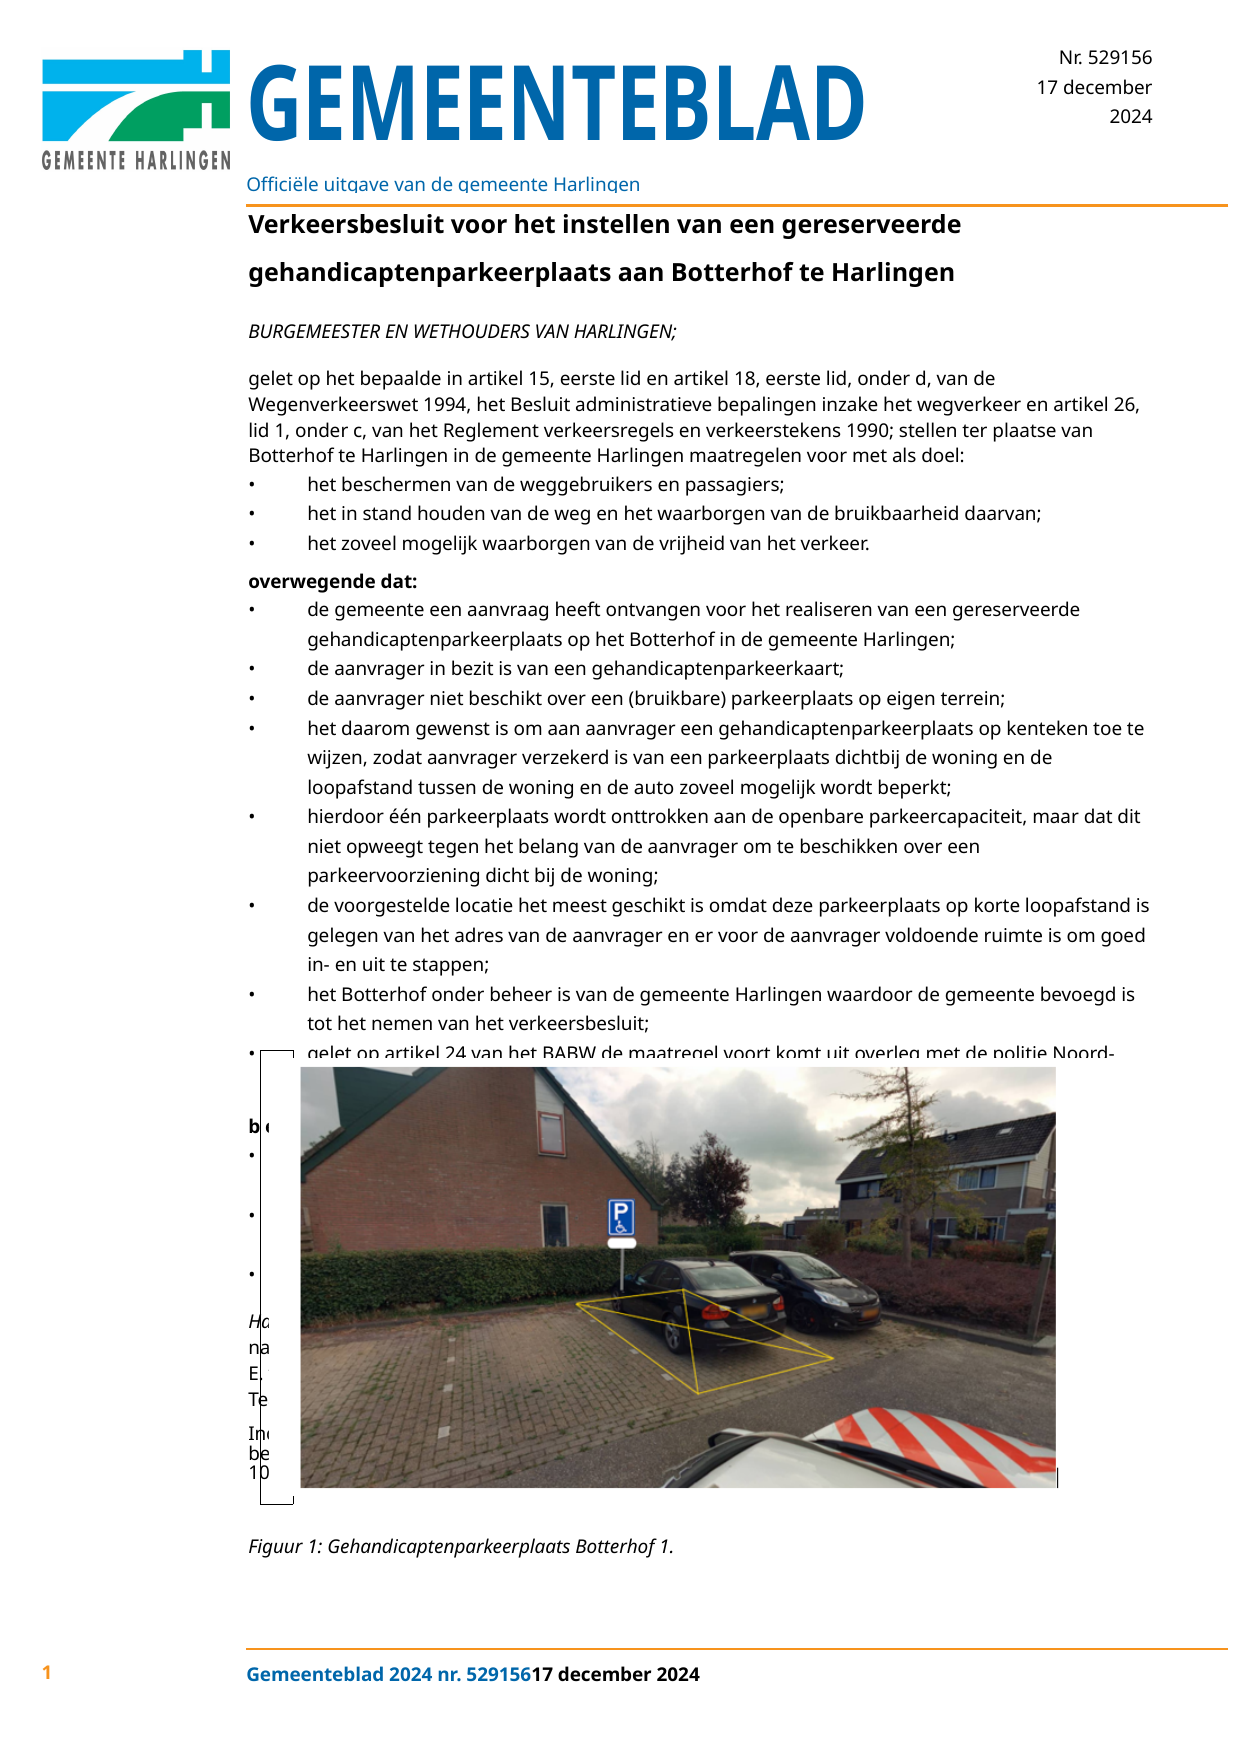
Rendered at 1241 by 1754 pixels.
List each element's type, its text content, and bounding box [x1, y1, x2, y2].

list het daarom gewenst is om aan aanvrager een gehandicaptenparkeerplaats op kenteken toe te wijzen, zodat aanvrager verzekerd is van een parkeerplaats dichtbij de woning en de loopafstand tussen de woning en de auto zoveel mogelijk wordt beperkt; [248, 715, 1152, 800]
list de aanvrager in bezit is van een gehandicaptenparkeerkaart; [248, 656, 1152, 681]
picture [41, 47, 231, 172]
list het in stand houden van de weg en het waarborgen van de bruikbaarheid daarvan; [248, 501, 1152, 526]
text overwegende dat: [248, 568, 1152, 594]
list hierdoor één parkeerplaats wordt onttrokken aan de openbare parkeercapaciteit, maar dat dit niet opweegt tegen het belang van de aanvrager om te beschikken over een parkeervoorziening dicht bij de woning; [248, 803, 1152, 888]
list de aanvrager niet beschikt over een (bruikbare) parkeerplaats op eigen terrein; [248, 685, 1152, 711]
text gelet op het bepaalde in artikel 15, eerste lid en artikel 18, eerste lid, onder d, van de Wegenverkeerswet 1994, het Besluit administratieve bepalingen inzake het wegverkeer en artikel 26, lid 1, onder c, van het Reglement verkeersregels en verkeerstekens 1990; stellen ter plaatse van Botterhof te Harlingen in de gemeente Harlingen maatregelen voor met als doel: [248, 366, 1152, 468]
text Figuur 1: Gehandicaptenparkeerplaats Botterhof 1. [248, 1538, 1152, 1557]
list het beschermen van de weggebruikers en passagiers; [248, 471, 1152, 497]
list gelet op artikel 24 van het BABW de maatregel voort komt uit overleg met de politie Noord-Nederland team Noordwest-Friesland. [248, 1040, 1152, 1096]
picture [268, 1058, 1155, 1496]
list het zoveel mogelijk waarborgen van de vrijheid van het verkeer. [248, 530, 1152, 556]
list de voorgestelde locatie het meest geschikt is omdat deze parkeerplaats op korte loopafstand is gelegen van het adres van de aanvrager en er voor de aanvrager voldoende ruimte is om goed in- en uit te stappen; [248, 892, 1152, 977]
text Verkeersbesluit voor het instellen van een gereserveerde gehandicaptenparkeerplaats aan Botterhof te Harlingen [248, 207, 1152, 288]
list het Botterhof onder beheer is van de gemeente Harlingen waardoor de gemeente bevoegd is tot het nemen van het verkeersbesluit; [248, 981, 1152, 1036]
text BURGEMEESTER EN WETHOUDERS VAN HARLINGEN; [248, 318, 1152, 344]
list de gemeente een aanvraag heeft ontvangen voor het realiseren van een gereserveerde gehandicaptenparkeerplaats op het Botterhof in de gemeente Harlingen; [248, 596, 1152, 652]
